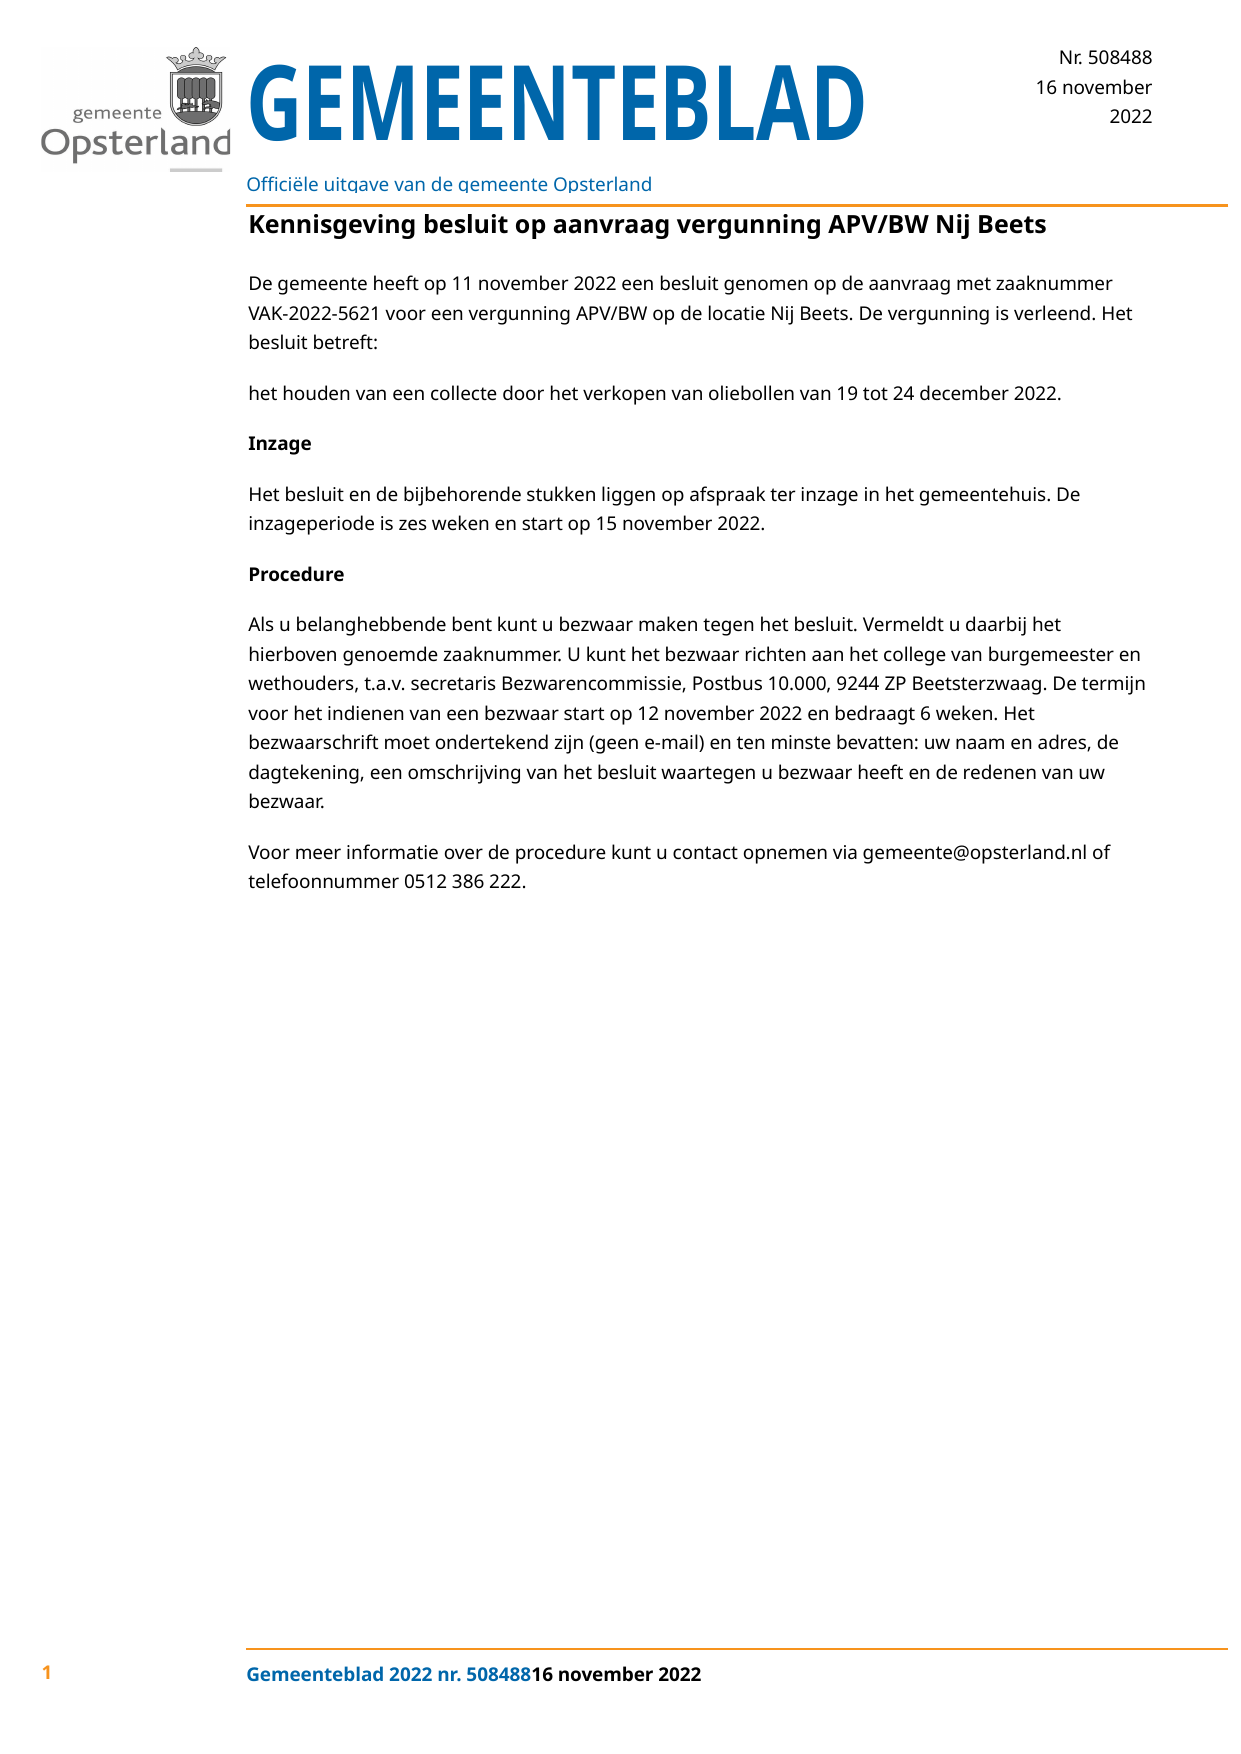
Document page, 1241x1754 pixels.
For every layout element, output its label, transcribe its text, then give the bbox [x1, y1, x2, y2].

text De gemeente heeft op 11 november 2022 een besluit genomen op de aanvraag met zaaknummer VAK-2022-5621 voor een vergunning APV/BW op de locatie Nij Beets. De vergunning is verleend. Het besluit betreft: [248, 270, 1152, 355]
text Voor meer informatie over de procedure kunt u contact opnemen via gemeente@opsterland.nl of telefoonnummer 0512 386 222. [248, 839, 1152, 894]
picture [41, 47, 231, 172]
text Als u belanghebbende bent kunt u bezwaar maken tegen het besluit. Vermeldt u daarbij het hierboven genoemde zaaknummer. U kunt het bezwaar richten aan het college van burgemeester en wethouders, t.a.v. secretaris Bezwarencommissie, Postbus 10.000, 9244 ZP Beetsterzwaag. De termijn voor het indienen van een bezwaar start op 12 november 2022 en bedraagt 6 weken. Het bezwaarschrift moet ondertekend zijn (geen e-mail) en ten minste bevatten: uw naam en adres, de dagtekening, een omschrijving van het besluit waartegen u bezwaar heeft en de redenen van uw bezwaar. [248, 611, 1152, 814]
text het houden van een collecte door het verkopen van oliebollen van 19 tot 24 december 2022. [248, 380, 1152, 406]
text Procedure [248, 561, 1152, 586]
text Inzage [248, 430, 1152, 456]
text Het besluit en de bijbehorende stukken liggen op afspraak ter inzage in het gemeentehuis. De inzageperiode is zes weken en start op 15 november 2022. [248, 481, 1152, 536]
text Kennisgeving besluit op aanvraag vergunning APV/BW Nij Beets [248, 207, 1152, 241]
